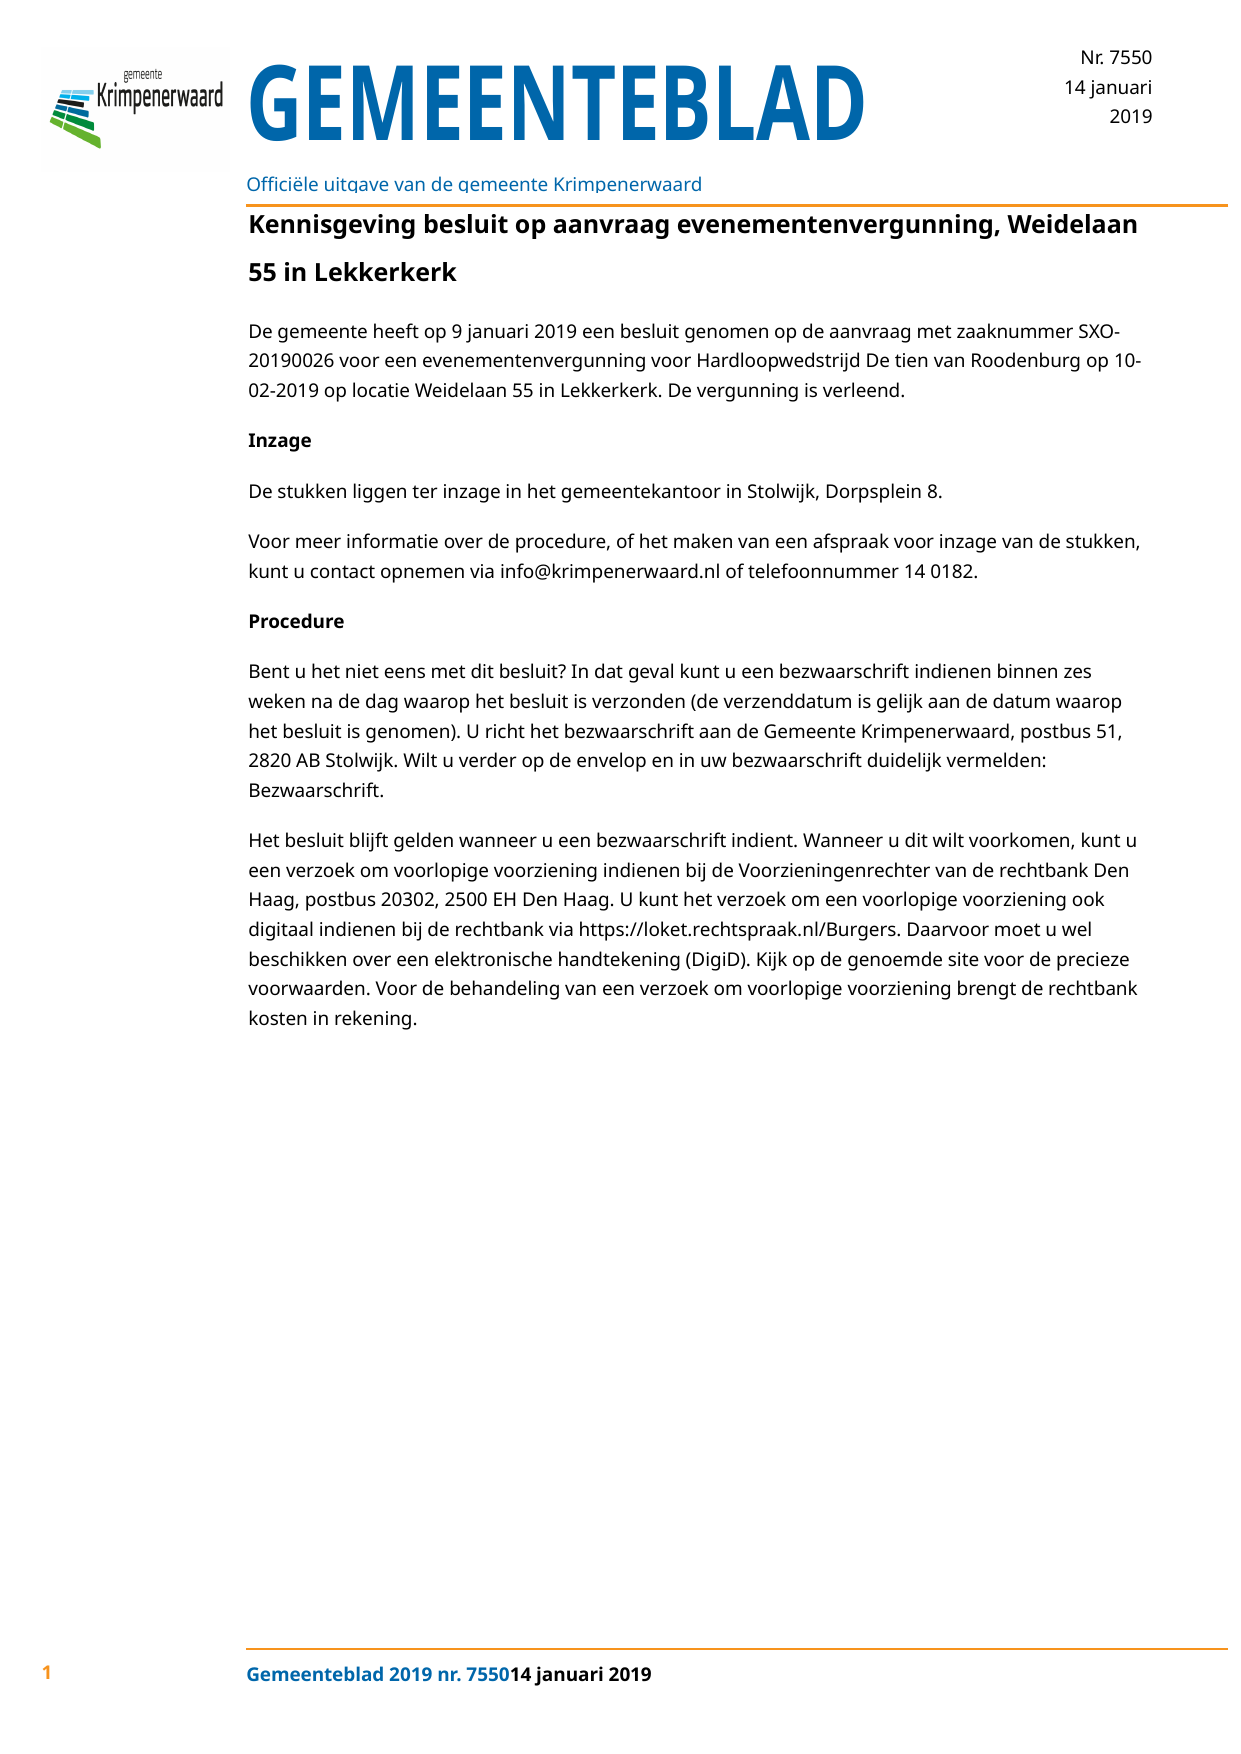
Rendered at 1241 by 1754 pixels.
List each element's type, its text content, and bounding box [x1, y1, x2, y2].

text Het besluit blijft gelden wanneer u een bezwaarschrift indient. Wanneer u dit wilt voorkomen, kunt u een verzoek om voorlopige voorziening indienen bij de Voorzieningenrechter van de rechtbank Den Haag, postbus 20302, 2500 EH Den Haag. U kunt het verzoek om een voorlopige voorziening ook digitaal indienen bij de rechtbank via https://loket.rechtspraak.nl/Burgers. Daarvoor moet u wel beschikken over een elektronische handtekening (DigiD). Kijk op de genoemde site voor de precieze voorwaarden. Voor de behandeling van een verzoek om voorlopige voorziening brengt de rechtbank kosten in rekening. [248, 827, 1152, 1031]
text Inzage [248, 427, 1152, 453]
picture [41, 47, 231, 172]
text De stukken liggen ter inzage in het gemeentekantoor in Stolwijk, Dorpsplein 8. [248, 478, 1152, 504]
text Voor meer informatie over de procedure, of het maken van een afspraak voor inzage van de stukken, kunt u contact opnemen via info@krimpenerwaard.nl of telefoonnummer 14 0182. [248, 528, 1152, 584]
text Kennisgeving besluit op aanvraag evenementenvergunning, Weidelaan 55 in Lekkerkerk [248, 207, 1152, 288]
text De gemeente heeft op 9 januari 2019 een besluit genomen op de aanvraag met zaaknummer SXO-20190026 voor een evenementenvergunning voor Hardloopwedstrijd De tien van Roodenburg op 10-02-2019 op locatie Weidelaan 55 in Lekkerkerk. De vergunning is verleend. [248, 318, 1152, 403]
text Bent u het niet eens met dit besluit? In dat geval kunt u een bezwaarschrift indienen binnen zes weken na de dag waarop het besluit is verzonden (de verzenddatum is gelijk aan de datum waarop het besluit is genomen). U richt het bezwaarschrift aan de Gemeente Krimpenerwaard, postbus 51, 2820 AB Stolwijk. Wilt u verder op de envelop en in uw bezwaarschrift duidelijk vermelden: Bezwaarschrift. [248, 659, 1152, 803]
text Procedure [248, 608, 1152, 634]
